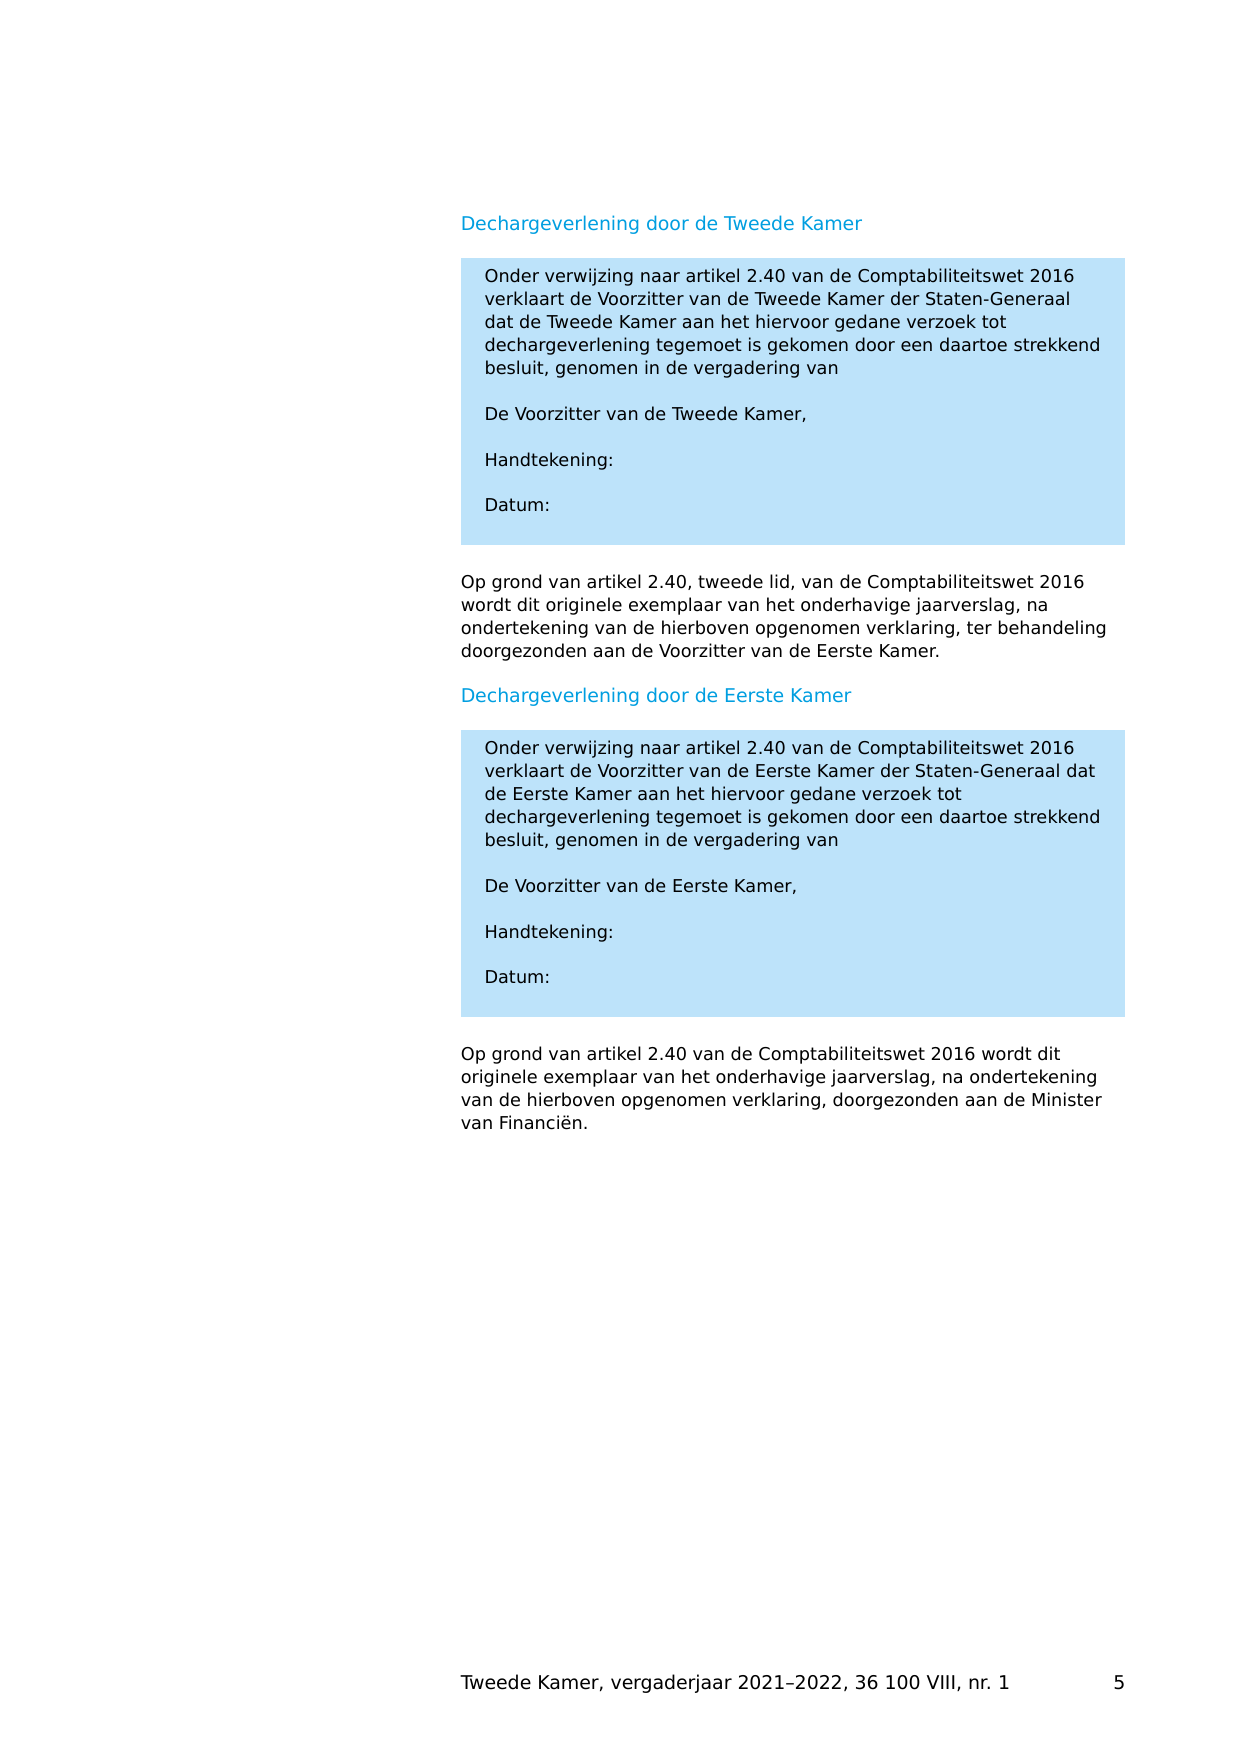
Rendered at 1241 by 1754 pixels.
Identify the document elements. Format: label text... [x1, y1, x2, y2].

title Dechargeverlening door de Eerste Kamer [461, 685, 1125, 707]
title Dechargeverlening door de Tweede Kamer [461, 213, 1125, 235]
table_header Onder verwijzing naar artikel 2.40 van de Comptabiliteitswet 2016 verklaart de Voorzitter van de Eerste Kamer der Staten-Generaal dat de Eerste Kamer aan het hiervoor gedane verzoek tot dechargeverlening tegemoet is gekomen door een daartoe strekkend besluit, genomen in de vergadering van De Voorzitter van de Eerste Kamer, Handtekening: Datum: [461, 730, 1125, 1017]
text Op grond van artikel 2.40, tweede lid, van de Comptabiliteitswet 2016 wordt dit originele exemplaar van het onderhavige jaarverslag, na ondertekening van de hierboven opgenomen verklaring, ter behandeling doorgezonden aan de Voorzitter van de Eerste Kamer. [461, 570, 1125, 662]
text Op grond van artikel 2.40 van de Comptabiliteitswet 2016 wordt dit originele exemplaar van het onderhavige jaarverslag, na ondertekening van de hierboven opgenomen verklaring, doorgezonden aan de Minister van Financiën. [461, 1042, 1125, 1134]
table_header Onder verwijzing naar artikel 2.40 van de Comptabiliteitswet 2016 verklaart de Voorzitter van de Tweede Kamer der Staten-Generaal dat de Tweede Kamer aan het hiervoor gedane verzoek tot dechargeverlening tegemoet is gekomen door een daartoe strekkend besluit, genomen in de vergadering van De Voorzitter van de Tweede Kamer, Handtekening: Datum: [461, 258, 1125, 545]
